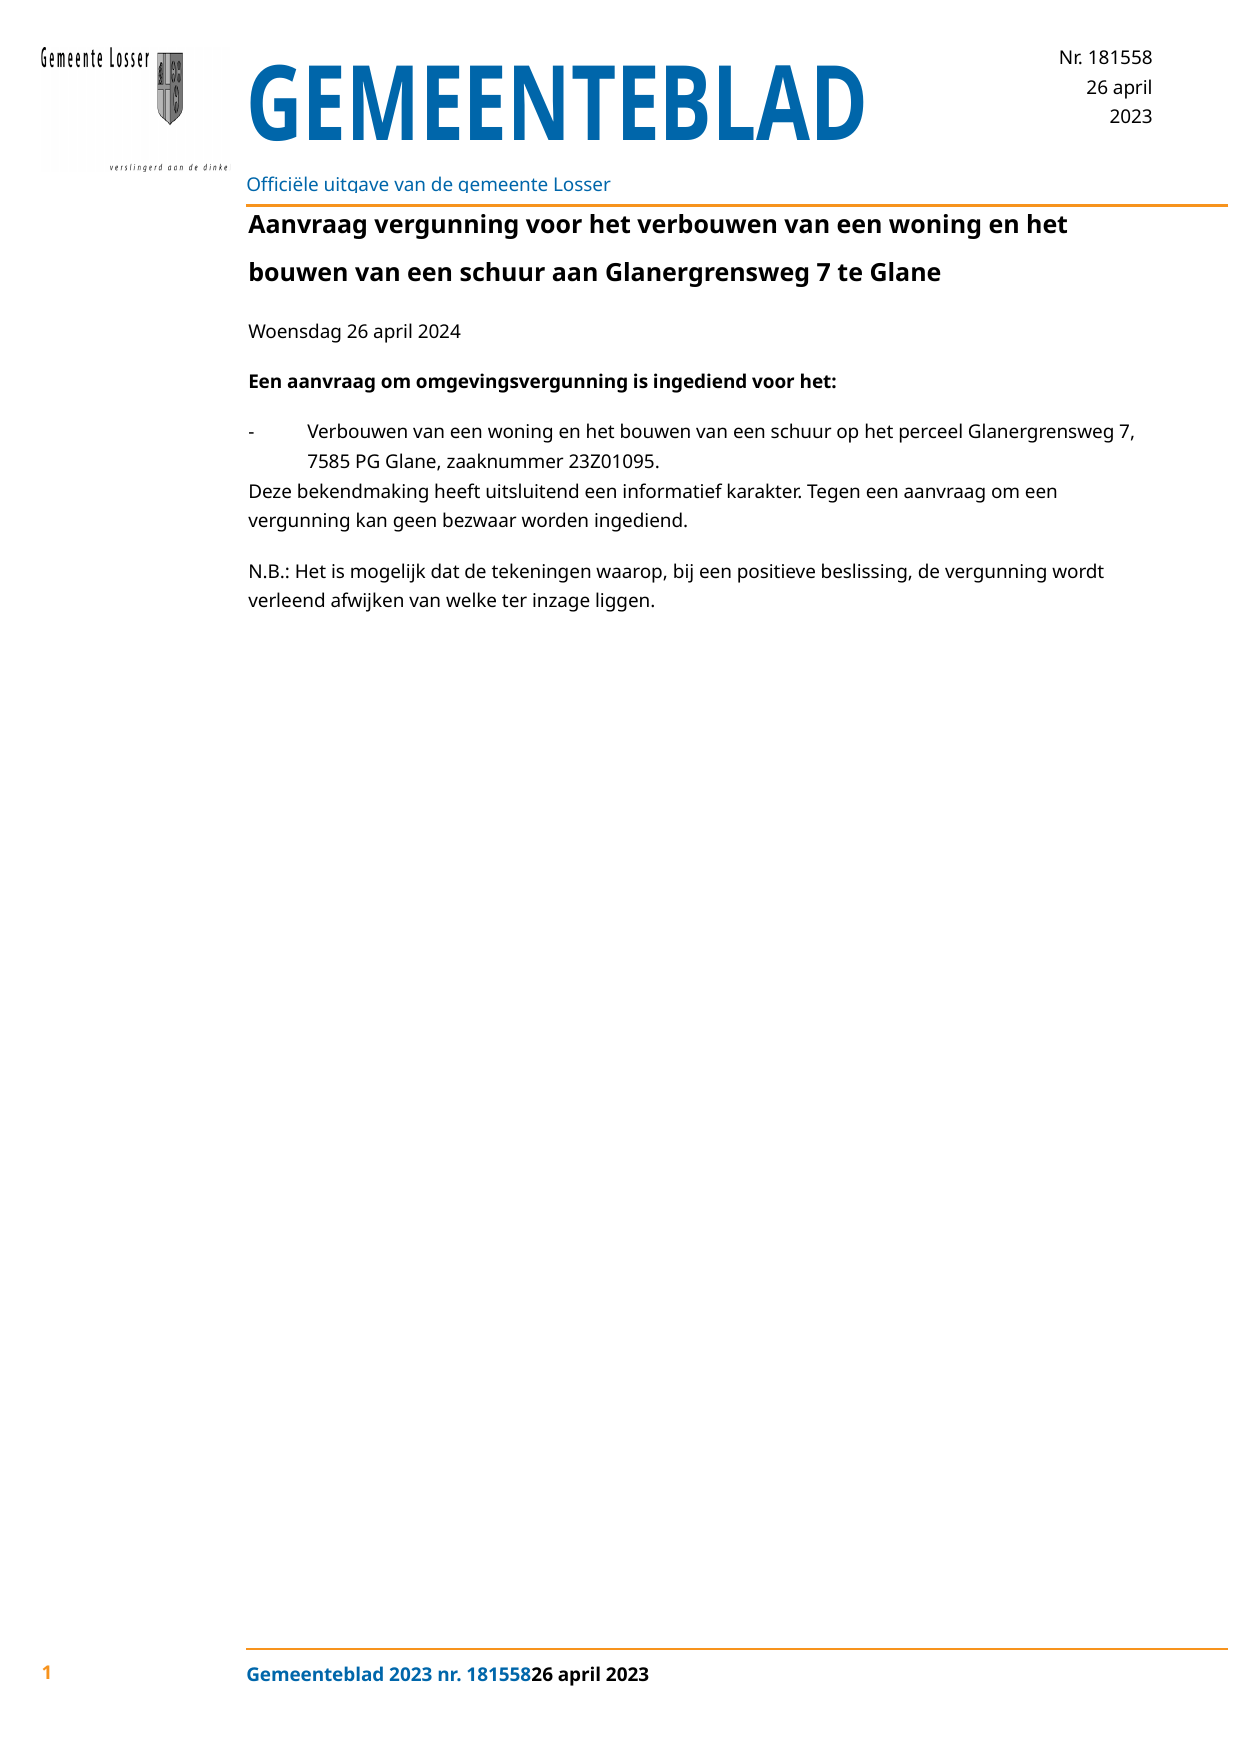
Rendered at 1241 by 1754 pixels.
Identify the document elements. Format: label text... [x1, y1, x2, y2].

text Een aanvraag om omgevingsvergunning is ingediend voor het: [248, 368, 1152, 394]
list Verbouwen van een woning en het bouwen van een schuur op het perceel Glanergrensweg 7, 7585 PG Glane, zaaknummer 23Z01095. [248, 419, 1152, 474]
picture [41, 47, 231, 172]
text Aanvraag vergunning voor het verbouwen van een woning en het bouwen van een schuur aan Glanergrensweg 7 te Glane [248, 207, 1152, 288]
text N.B.: Het is mogelijk dat de tekeningen waarop, bij een positieve beslissing, de vergunning wordt verleend afwijken van welke ter inzage liggen. [248, 558, 1152, 613]
text Deze bekendmaking heeft uitsluitend een informatief karakter. Tegen een aanvraag om een vergunning kan geen bezwaar worden ingediend. [248, 478, 1152, 533]
text Woensdag 26 april 2024 [248, 318, 1152, 344]
